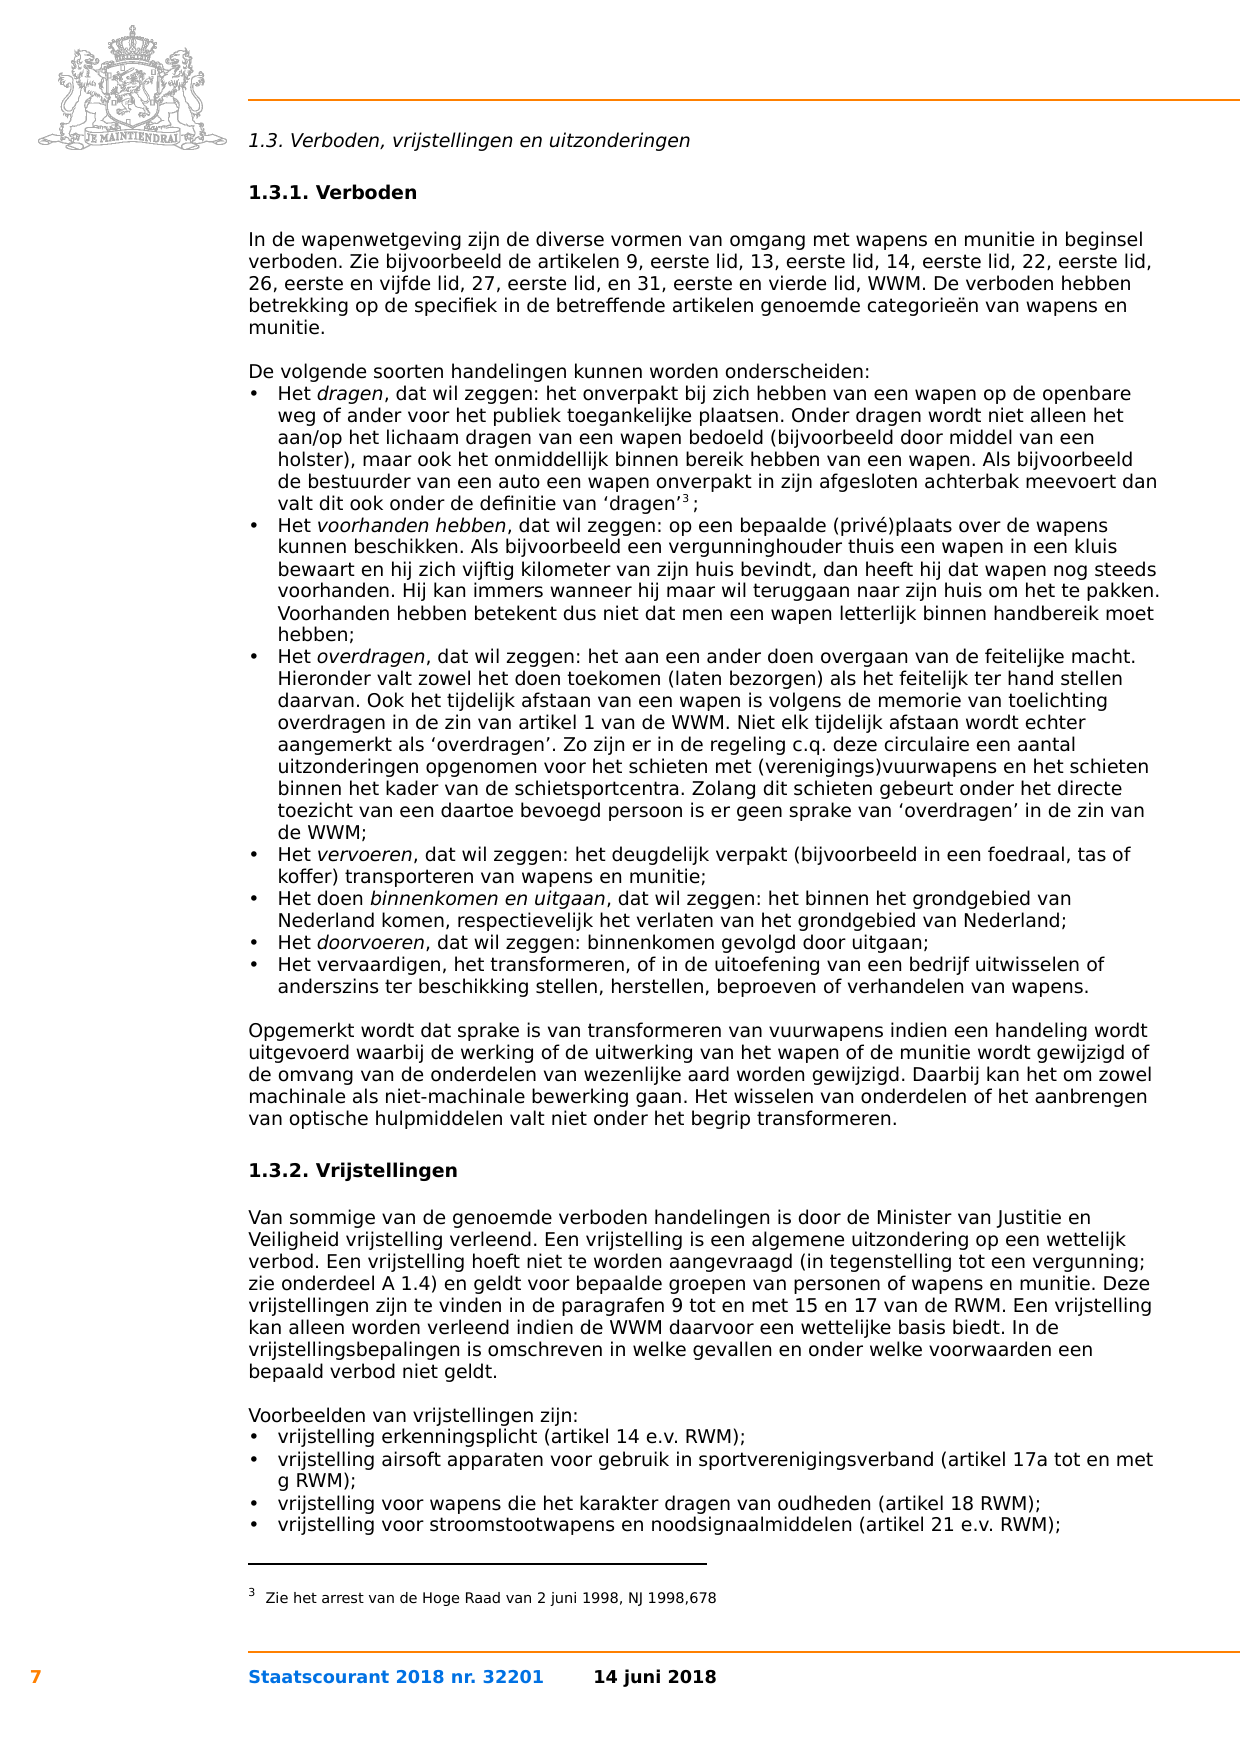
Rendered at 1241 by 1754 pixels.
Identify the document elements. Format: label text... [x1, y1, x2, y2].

text • vrijstelling airsoft apparaten voor gebruik in sportverenigingsverband (artikel 17a tot en met g RWM); [248, 1448, 1163, 1492]
text In de wapenwetgeving zijn de diverse vormen van omgang met wapens en munitie in beginsel verboden. Zie bijvoorbeeld de artikelen 9, eerste lid, 13, eerste lid, 14, eerste lid, 22, eerste lid, 26, eerste en vijfde lid, 27, eerste lid, en 31, eerste en vierde lid, WWM. De verboden hebben betrekking op de specifiek in de betreffende artikelen genoemde categorieën van wapens en munitie. [248, 229, 1163, 339]
text • Het doorvoeren, dat wil zeggen: binnenkomen gevolgd door uitgaan; [248, 932, 1163, 954]
text Van sommige van de genoemde verboden handelingen is door de Minister van Justitie en Veiligheid vrijstelling verleend. Een vrijstelling is een algemene uitzondering op een wettelijk verbod. Een vrijstelling hoeft niet te worden aangevraagd (in tegenstelling tot een vergunning; zie onderdeel A 1.4) en geldt voor bepaalde groepen van personen of wapens en munitie. Deze vrijstellingen zijn te vinden in de paragrafen 9 tot en met 15 en 17 van de RWM. Een vrijstelling kan alleen worden verleend indien de WWM daarvoor een wettelijke basis biedt. In de vrijstellingsbepalingen is omschreven in welke gevallen en onder welke voorwaarden een bepaald verbod niet geldt. [248, 1207, 1163, 1383]
subtitle 1.3.2. Vrijstellingen [248, 1160, 1163, 1182]
text • Het voorhanden hebben, dat wil zeggen: op een bepaalde (privé)plaats over de wapens kunnen beschikken. Als bijvoorbeeld een vergunninghouder thuis een wapen in een kluis bewaart en hij zich vijftig kilometer van zijn huis bevindt, dan heeft hij dat wapen nog steeds voorhanden. Hij kan immers wanneer hij maar wil teruggaan naar zijn huis om het te pakken. Voorhanden hebben betekent dus niet dat men een wapen letterlijk binnen handbereik moet hebben; [248, 514, 1163, 646]
subtitle 1.3.1. Verboden [248, 182, 1163, 204]
text • vrijstelling voor stroomstootwapens en noodsignaalmiddelen (artikel 21 e.v. RWM); [248, 1514, 1163, 1536]
subtitle 1.3. Verboden, vrijstellingen en uitzonderingen [248, 130, 1163, 152]
text Zie het arrest van de Hoge Raad van 2 juni 1998, NJ 1998,678 [248, 1586, 1163, 1608]
text De volgende soorten handelingen kunnen worden onderscheiden: [248, 361, 1163, 383]
text • Het vervoeren, dat wil zeggen: het deugdelijk verpakt (bijvoorbeeld in een foedraal, tas of koffer) transporteren van wapens en munitie; [248, 844, 1163, 888]
text • Het overdragen, dat wil zeggen: het aan een ander doen overgaan van de feitelijke macht. Hieronder valt zowel het doen toekomen (laten bezorgen) als het feitelijk ter hand stellen daarvan. Ook het tijdelijk afstaan van een wapen is volgens de memorie van toelichting overdragen in de zin van artikel 1 van de WWM. Niet elk tijdelijk afstaan wordt echter aangemerkt als ‘overdragen’. Zo zijn er in de regeling c.q. deze circulaire een aantal uitzonderingen opgenomen voor het schieten met (verenigings)vuurwapens en het schieten binnen het kader van de schietsportcentra. Zolang dit schieten gebeurt onder het directe toezicht van een daartoe bevoegd persoon is er geen sprake van ‘overdragen’ in de zin van de WWM; [248, 646, 1163, 844]
text • vrijstelling voor wapens die het karakter dragen van oudheden (artikel 18 RWM); [248, 1492, 1163, 1514]
text • Het dragen, dat wil zeggen: het onverpakt bij zich hebben van een wapen op de openbare weg of ander voor het publiek toegankelijke plaatsen. Onder dragen wordt niet alleen het aan/op het lichaam dragen van een wapen bedoeld (bijvoorbeeld door middel van een holster), maar ook het onmiddellijk binnen bereik hebben van een wapen. Als bijvoorbeeld de bestuurder van een auto een wapen onverpakt in zijn afgesloten achterbak meevoert dan valt dit ook onder de definitie van ‘dragen’; [248, 383, 1163, 514]
text • Het vervaardigen, het transformeren, of in de uitoefening van een bedrijf uitwisselen of anderszins ter beschikking stellen, herstellen, beproeven of verhandelen van wapens. [248, 954, 1163, 998]
text • vrijstelling erkenningsplicht (artikel 14 e.v. RWM); [248, 1426, 1163, 1448]
text Opgemerkt wordt dat sprake is van transformeren van vuurwapens indien een handeling wordt uitgevoerd waarbij de werking of de uitwerking van het wapen of de munitie wordt gewijzigd of de omvang van de onderdelen van wezenlijke aard worden gewijzigd. Daarbij kan het om zowel machinale als niet-machinale bewerking gaan. Het wisselen van onderdelen of het aanbrengen van optische hulpmiddelen valt niet onder het begrip transformeren. [248, 1020, 1163, 1130]
text Voorbeelden van vrijstellingen zijn: [248, 1404, 1163, 1426]
text • Het doen binnenkomen en uitgaan, dat wil zeggen: het binnen het grondgebied van Nederland komen, respectievelijk het verlaten van het grondgebied van Nederland; [248, 888, 1163, 932]
picture [38, 25, 227, 150]
